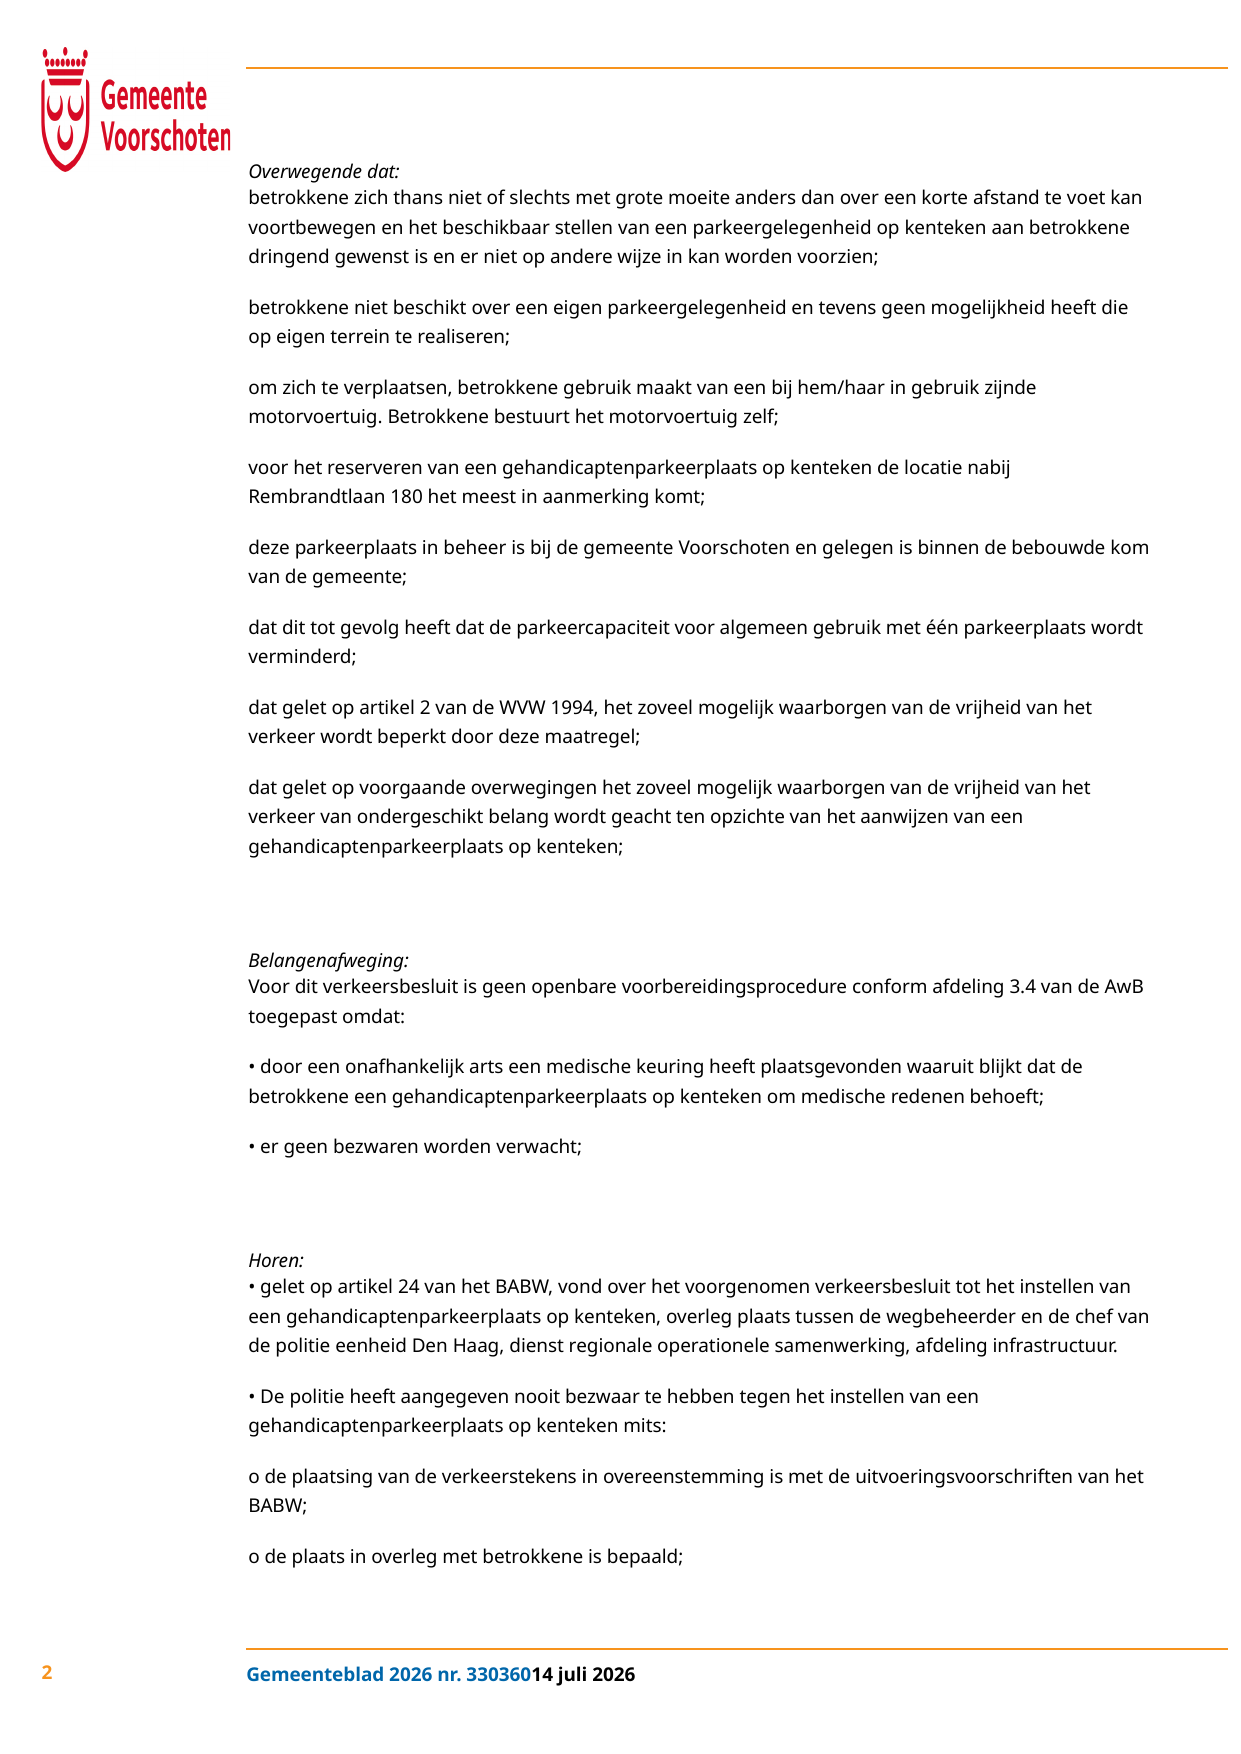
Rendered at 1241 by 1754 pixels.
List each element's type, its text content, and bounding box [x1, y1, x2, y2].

text • er geen bezwaren worden verwacht; [248, 1133, 1152, 1159]
text om zich te verplaatsen, betrokkene gebruik maakt van een bij hem/haar in gebruik zijnde motorvoertuig. Betrokkene bestuurt het motorvoertuig zelf; [248, 374, 1152, 429]
text betrokkene niet beschikt over een eigen parkeergelegenheid en tevens geen mogelijkheid heeft die op eigen terrein te realiseren; [248, 294, 1152, 349]
text deze parkeerplaats in beheer is bij de gemeente Voorschoten en gelegen is binnen de bebouwde kom van de gemeente; [248, 534, 1152, 589]
text • gelet op artikel 24 van het BABW, vond over het voorgenomen verkeersbesluit tot het instellen van een gehandicaptenparkeerplaats op kenteken, overleg plaats tussen de wegbeheerder en de chef van de politie eenheid Den Haag, dienst regionale operationele samenwerking, afdeling infrastructuur. [248, 1273, 1152, 1358]
text Overwegende dat: [248, 159, 1152, 184]
text o de plaatsing van de verkeerstekens in overeenstemming is met de uitvoeringsvoorschriften van het BABW; [248, 1463, 1152, 1518]
text Voor dit verkeersbesluit is geen openbare voorbereidingsprocedure conform afdeling 3.4 van de AwB toegepast omdat: [248, 973, 1152, 1029]
text o de plaats in overleg met betrokkene is bepaald; [248, 1543, 1152, 1569]
text • door een onafhankelijk arts een medische keuring heeft plaatsgevonden waaruit blijkt dat de betrokkene een gehandicaptenparkeerplaats op kenteken om medische redenen behoeft; [248, 1053, 1152, 1109]
text Horen: [248, 1248, 1152, 1273]
text dat gelet op artikel 2 van de WVW 1994, het zoveel mogelijk waarborgen van de vrijheid van het verkeer wordt beperkt door deze maatregel; [248, 694, 1152, 749]
text Belangenafweging: [248, 948, 1152, 973]
text dat gelet op voorgaande overwegingen het zoveel mogelijk waarborgen van de vrijheid van het verkeer van ondergeschikt belang wordt geacht ten opzichte van het aanwijzen van een gehandicaptenparkeerplaats op kenteken; [248, 774, 1152, 859]
text dat dit tot gevolg heeft dat de parkeercapaciteit voor algemeen gebruik met één parkeerplaats wordt verminderd; [248, 614, 1152, 669]
text • De politie heeft aangegeven nooit bezwaar te hebben tegen het instellen van een gehandicaptenparkeerplaats op kenteken mits: [248, 1383, 1152, 1438]
text betrokkene zich thans niet of slechts met grote moeite anders dan over een korte afstand te voet kan voortbewegen en het beschikbaar stellen van een parkeergelegenheid op kenteken aan betrokkene dringend gewenst is en er niet op andere wijze in kan worden voorzien; [248, 184, 1152, 269]
text voor het reserveren van een gehandicaptenparkeerplaats op kenteken de locatie nabij Rembrandtlaan 180 het meest in aanmerking komt; [248, 454, 1152, 509]
picture [41, 47, 231, 172]
